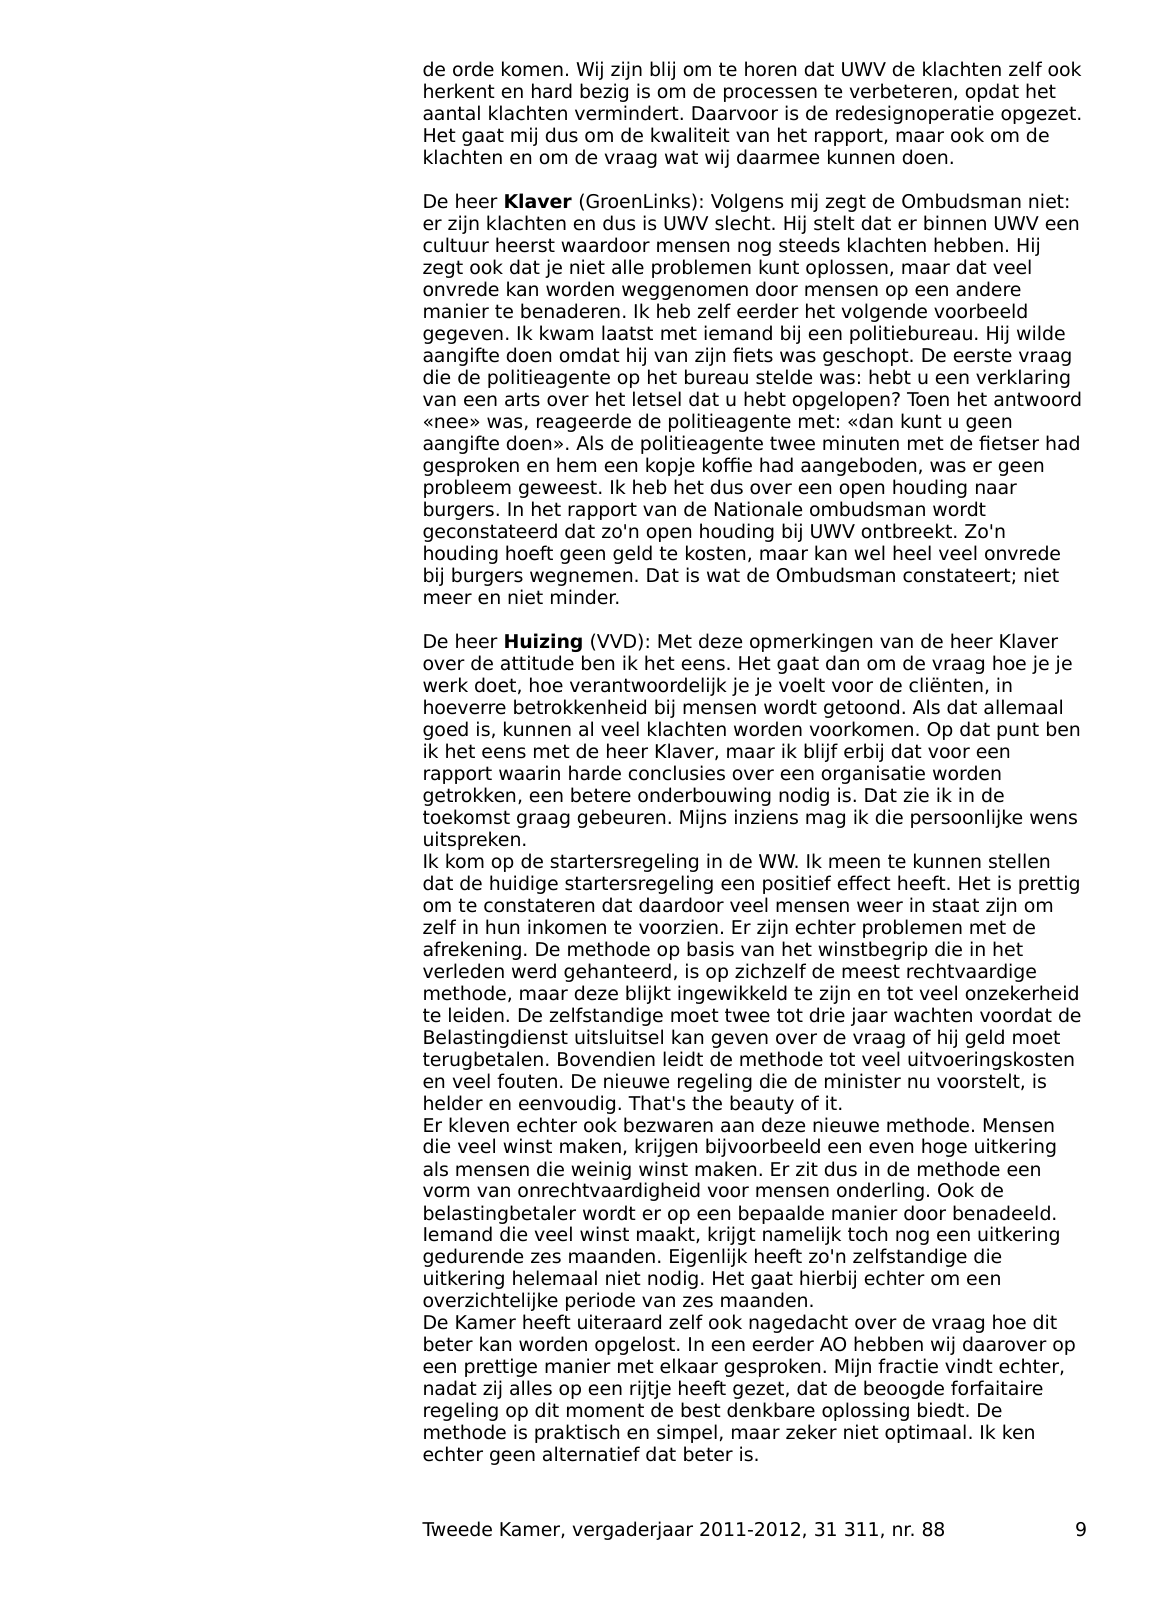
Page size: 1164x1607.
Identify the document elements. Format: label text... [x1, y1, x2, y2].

text Ik kom op de startersregeling in de WW. Ik meen te kunnen stellen dat de huidige startersregeling een positief effect heeft. Het is prettig om te constateren dat daardoor veel mensen weer in staat zijn om zelf in hun inkomen te voorzien. Er zijn echter problemen met de afrekening. De methode op basis van het winstbegrip die in het verleden werd gehanteerd, is op zichzelf de meest rechtvaardige methode, maar deze blijkt ingewikkeld te zijn en tot veel onzekerheid te leiden. De zelfstandige moet twee tot drie jaar wachten voordat de Belastingdienst uitsluitsel kan geven over de vraag of hij geld moet terugbetalen. Bovendien leidt de methode tot veel uitvoeringskosten en veel fouten. De nieuwe regeling die de minister nu voorstelt, is helder en eenvoudig. That's the beauty of it. [422, 851, 1087, 1114]
text Er kleven echter ook bezwaren aan deze nieuwe methode. Mensen die veel winst maken, krijgen bijvoorbeeld een even hoge uitkering als mensen die weinig winst maken. Er zit dus in de methode een vorm van onrechtvaardigheid voor mensen onderling. Ook de belastingbetaler wordt er op een bepaalde manier door benadeeld. Iemand die veel winst maakt, krijgt namelijk toch nog een uitkering gedurende zes maanden. Eigenlijk heeft zo'n zelfstandige die uitkering helemaal niet nodig. Het gaat hierbij echter om een overzichtelijke periode van zes maanden. [422, 1114, 1087, 1312]
text De Kamer heeft uiteraard zelf ook nagedacht over de vraag hoe dit beter kan worden opgelost. In een eerder AO hebben wij daarover op een prettige manier met elkaar gesproken. Mijn fractie vindt echter, nadat zij alles op een rijtje heeft gezet, dat de beoogde forfaitaire regeling op dit moment de best denkbare oplossing biedt. De methode is praktisch en simpel, maar zeker niet optimaal. Ik ken echter geen alternatief dat beter is. [422, 1312, 1087, 1466]
text De heer Huizing (VVD): Met deze opmerkingen van de heer Klaver over de attitude ben ik het eens. Het gaat dan om de vraag hoe je je werk doet, hoe verantwoordelijk je je voelt voor de cliënten, in hoeverre betrokkenheid bij mensen wordt getoond. Als dat allemaal goed is, kunnen al veel klachten worden voorkomen. Op dat punt ben ik het eens met de heer Klaver, maar ik blijf erbij dat voor een rapport waarin harde conclusies over een organisatie worden getrokken, een betere onderbouwing nodig is. Dat zie ik in de toekomst graag gebeuren. Mijns inziens mag ik die persoonlijke wens uitspreken. [422, 631, 1087, 851]
text De heer Klaver (GroenLinks): Volgens mij zegt de Ombudsman niet: er zijn klachten en dus is UWV slecht. Hij stelt dat er binnen UWV een cultuur heerst waardoor mensen nog steeds klachten hebben. Hij zegt ook dat je niet alle problemen kunt oplossen, maar dat veel onvrede kan worden weggenomen door mensen op een andere manier te benaderen. Ik heb zelf eerder het volgende voorbeeld gegeven. Ik kwam laatst met iemand bij een politiebureau. Hij wilde aangifte doen omdat hij van zijn fiets was geschopt. De eerste vraag die de politieagente op het bureau stelde was: hebt u een verklaring van een arts over het letsel dat u hebt opgelopen? Toen het antwoord «nee» was, reageerde de politieagente met: «dan kunt u geen aangifte doen». Als de politieagente twee minuten met de fietser had gesproken en hem een kopje koffie had aangeboden, was er geen probleem geweest. Ik heb het dus over een open houding naar burgers. In het rapport van de Nationale ombudsman wordt geconstateerd dat zo'n open houding bij UWV ontbreekt. Zo'n houding hoeft geen geld te kosten, maar kan wel heel veel onvrede bij burgers wegnemen. Dat is wat de Ombudsman constateert; niet meer en niet minder. [422, 191, 1087, 609]
text de orde komen. Wij zijn blij om te horen dat UWV de klachten zelf ook herkent en hard bezig is om de processen te verbeteren, opdat het aantal klachten vermindert. Daarvoor is de redesignoperatie opgezet. Het gaat mij dus om de kwaliteit van het rapport, maar ook om de klachten en om de vraag wat wij daarmee kunnen doen. [422, 59, 1087, 169]
